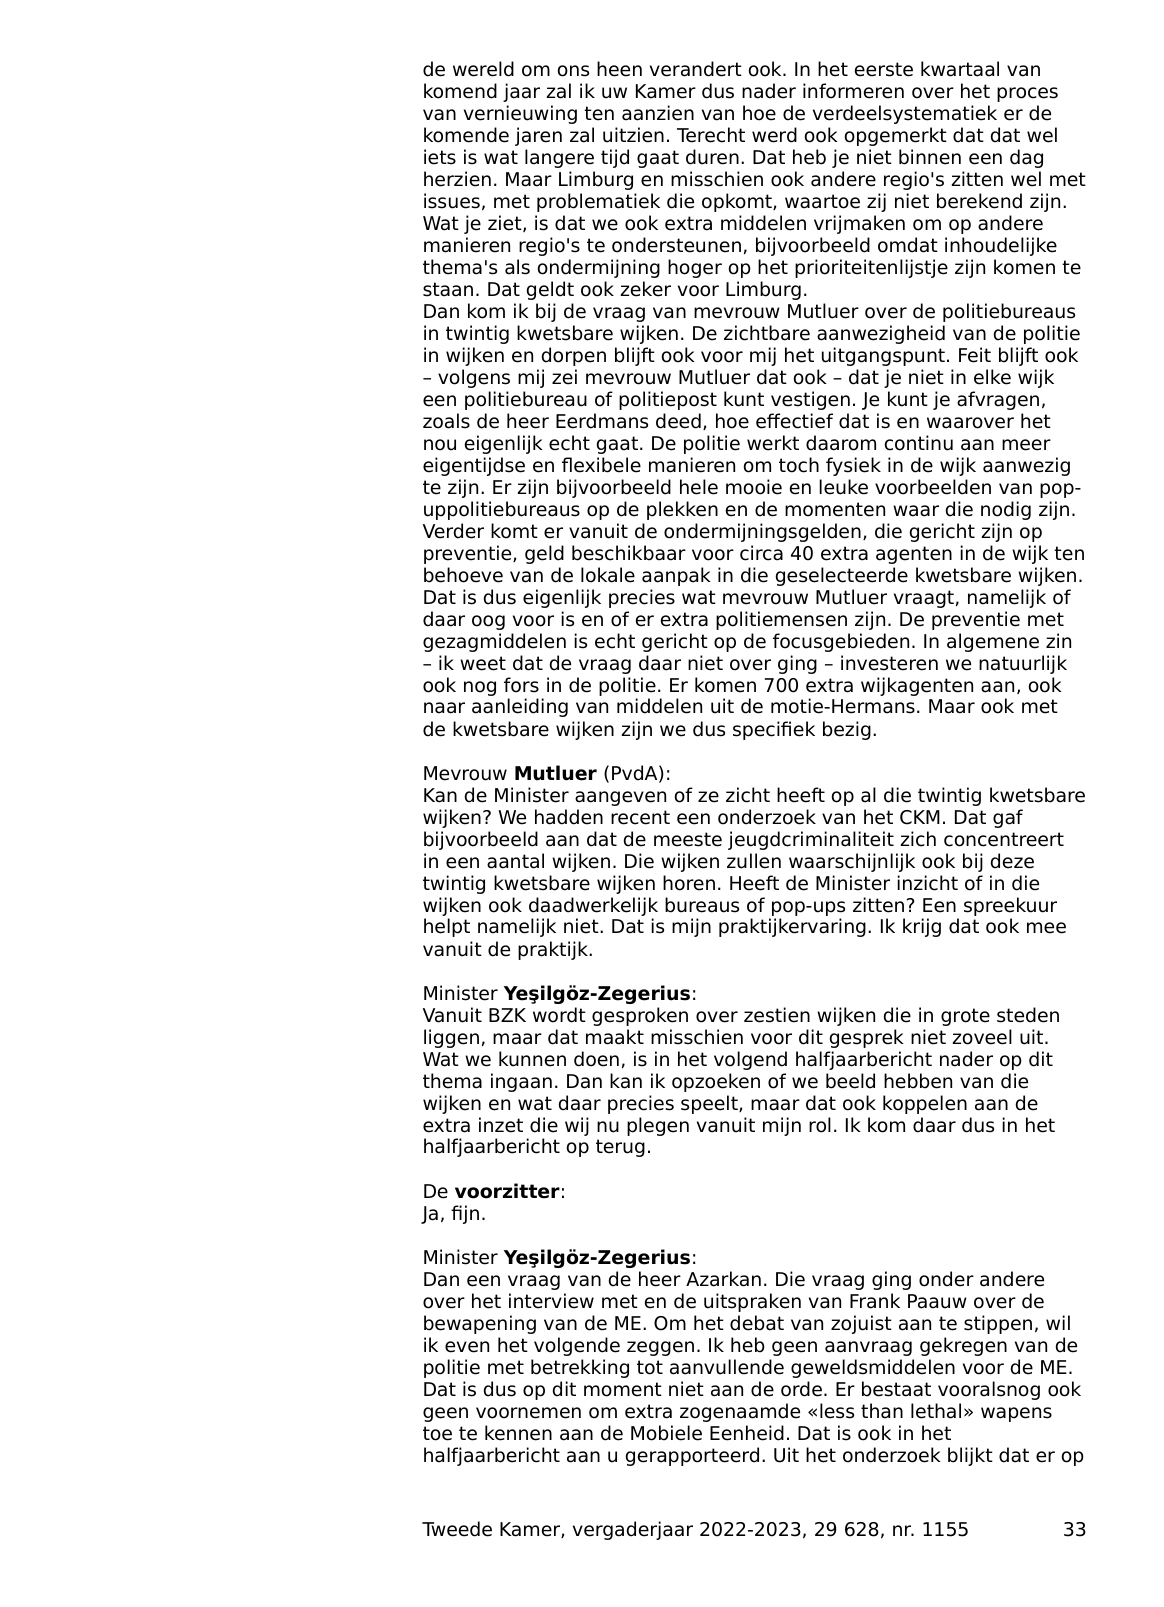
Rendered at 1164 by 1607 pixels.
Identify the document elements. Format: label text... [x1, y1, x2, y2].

text Dan een vraag van de heer Azarkan. Die vraag ging onder andere over het interview met en de uitspraken van Frank Paauw over de bewapening van de ME. Om het debat van zojuist aan te stippen, wil ik even het volgende zeggen. Ik heb geen aanvraag gekregen van de politie met betrekking tot aanvullende geweldsmiddelen voor de ME. Dat is dus op dit moment niet aan de orde. Er bestaat vooralsnog ook geen voornemen om extra zogenaamde «less than lethal» wapens toe te kennen aan de Mobiele Eenheid. Dat is ook in het halfjaarbericht aan u gerapporteerd. Uit het onderzoek blijkt dat er op [422, 1269, 1087, 1467]
text Ja, fijn. [422, 1203, 1087, 1224]
text Kan de Minister aangeven of ze zicht heeft op al die twintig kwetsbare wijken? We hadden recent een onderzoek van het CKM. Dat gaf bijvoorbeeld aan dat de meeste jeugdcriminaliteit zich concentreert in een aantal wijken. Die wijken zullen waarschijnlijk ook bij deze twintig kwetsbare wijken horen. Heeft de Minister inzicht of in die wijken ook daadwerkelijk bureaus of pop-ups zitten? Een spreekuur helpt namelijk niet. Dat is mijn praktijkervaring. Ik krijg dat ook mee vanuit de praktijk. [422, 784, 1087, 960]
text Minister Yeşilgöz-Zegerius: [422, 1247, 1087, 1269]
text de wereld om ons heen verandert ook. In het eerste kwartaal van komend jaar zal ik uw Kamer dus nader informeren over het proces van vernieuwing ten aanzien van hoe de verdeelsystematiek er de komende jaren zal uitzien. Terecht werd ook opgemerkt dat dat wel iets is wat langere tijd gaat duren. Dat heb je niet binnen een dag herzien. Maar Limburg en misschien ook andere regio's zitten wel met issues, met problematiek die opkomt, waartoe zij niet berekend zijn. Wat je ziet, is dat we ook extra middelen vrijmaken om op andere manieren regio's te ondersteunen, bijvoorbeeld omdat inhoudelijke thema's als ondermijning hoger op het prioriteitenlijstje zijn komen te staan. Dat geldt ook zeker voor Limburg. [422, 59, 1087, 301]
text Vanuit BZK wordt gesproken over zestien wijken die in grote steden liggen, maar dat maakt misschien voor dit gesprek niet zoveel uit. Wat we kunnen doen, is in het volgend halfjaarbericht nader op dit thema ingaan. Dan kan ik opzoeken of we beeld hebben van die wijken en wat daar precies speelt, maar dat ook koppelen aan de extra inzet die wij nu plegen vanuit mijn rol. Ik kom daar dus in het halfjaarbericht op terug. [422, 1004, 1087, 1158]
text Minister Yeşilgöz-Zegerius: [422, 983, 1087, 1004]
text Mevrouw Mutluer (PvdA): [422, 763, 1087, 784]
text Dan kom ik bij de vraag van mevrouw Mutluer over de politiebureaus in twintig kwetsbare wijken. De zichtbare aanwezigheid van de politie in wijken en dorpen blijft ook voor mij het uitgangspunt. Feit blijft ook – volgens mij zei mevrouw Mutluer dat ook – dat je niet in elke wijk een politiebureau of politiepost kunt vestigen. Je kunt je afvragen, zoals de heer Eerdmans deed, hoe effectief dat is en waarover het nou eigenlijk echt gaat. De politie werkt daarom continu aan meer eigentijdse en flexibele manieren om toch fysiek in de wijk aanwezig te zijn. Er zijn bijvoorbeeld hele mooie en leuke voorbeelden van pop-uppolitiebureaus op de plekken en de momenten waar die nodig zijn. Verder komt er vanuit de ondermijningsgelden, die gericht zijn op preventie, geld beschikbaar voor circa 40 extra agenten in de wijk ten behoeve van de lokale aanpak in die geselecteerde kwetsbare wijken. Dat is dus eigenlijk precies wat mevrouw Mutluer vraagt, namelijk of daar oog voor is en of er extra politiemensen zijn. De preventie met gezagmiddelen is echt gericht op de focusgebieden. In algemene zin – ik weet dat de vraag daar niet over ging – investeren we natuurlijk ook nog fors in de politie. Er komen 700 extra wijkagenten aan, ook naar aanleiding van middelen uit de motie-Hermans. Maar ook met de kwetsbare wijken zijn we dus specifiek bezig. [422, 301, 1087, 740]
text De voorzitter: [422, 1181, 1087, 1203]
